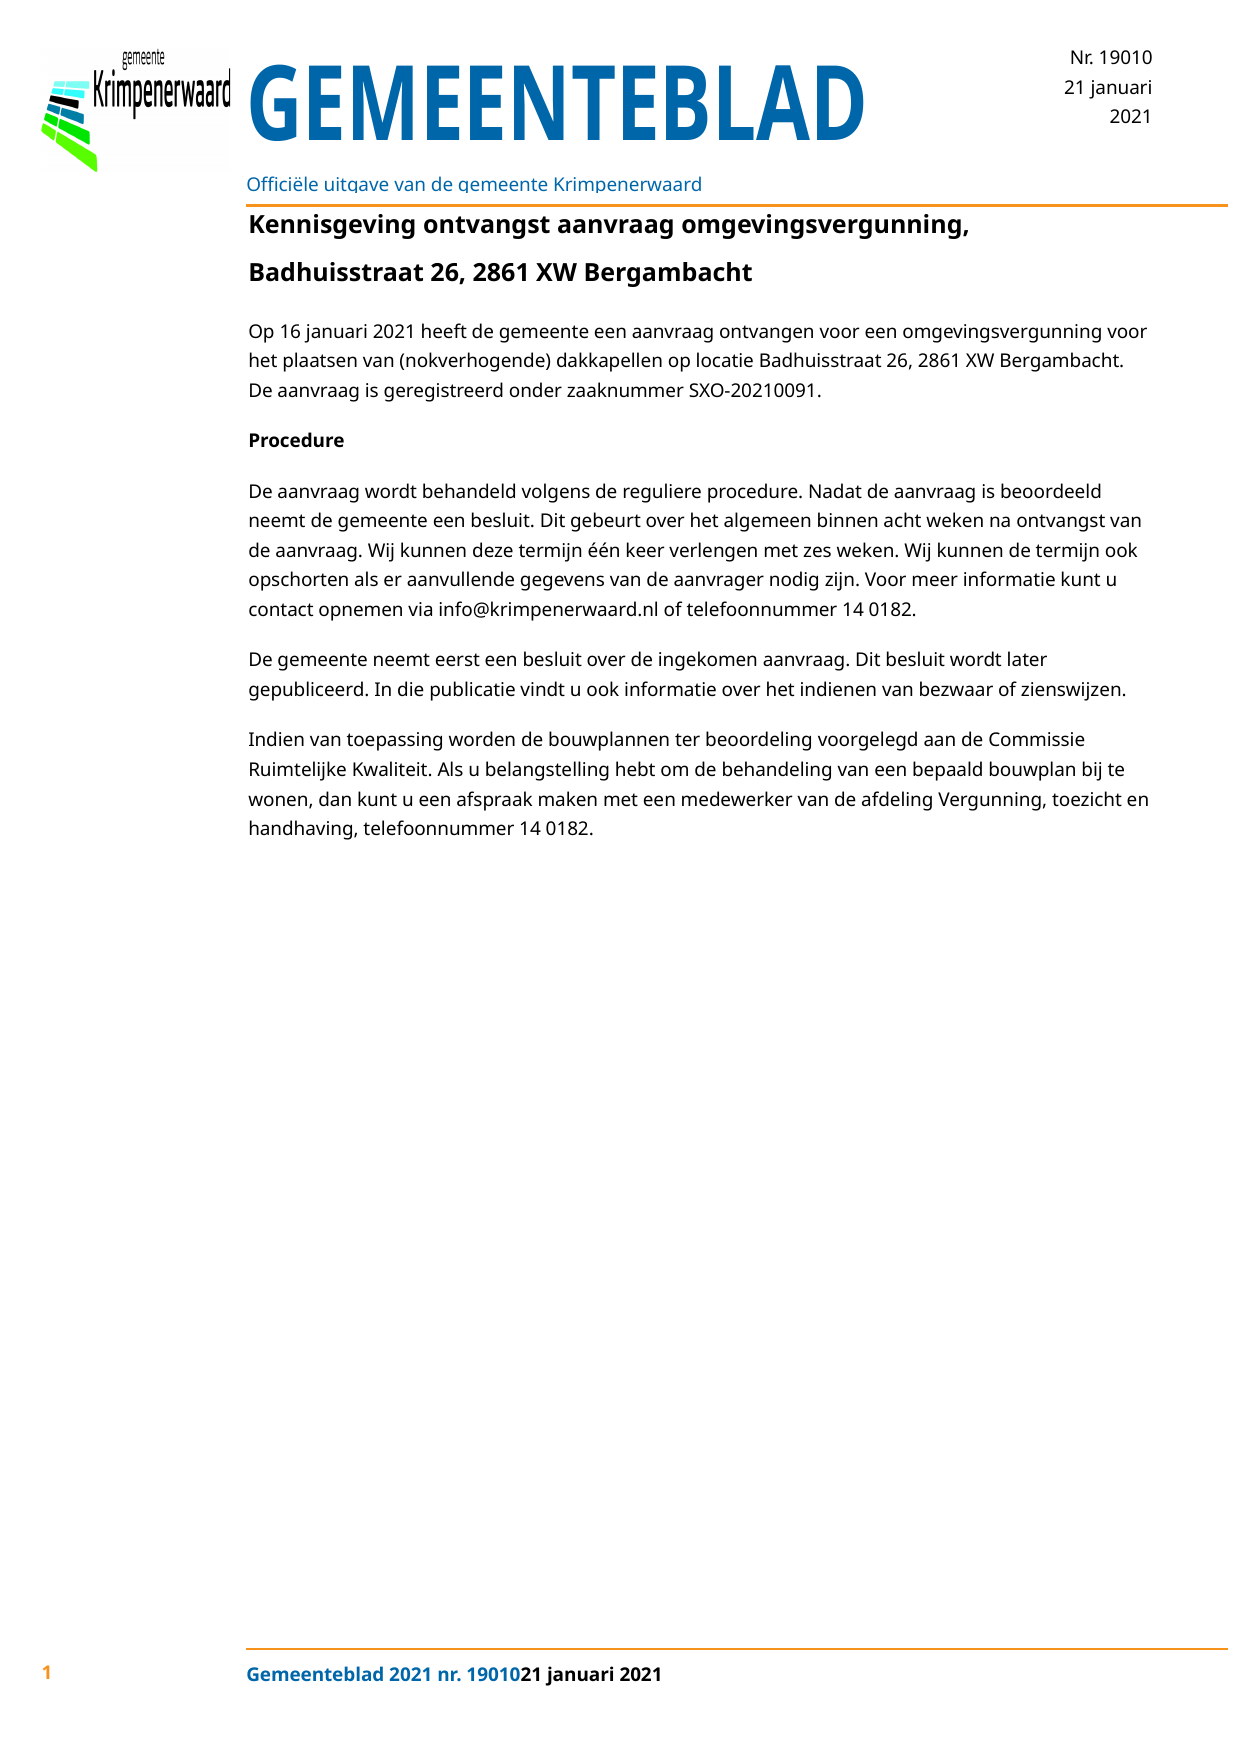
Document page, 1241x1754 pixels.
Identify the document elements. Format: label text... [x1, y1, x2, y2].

text De gemeente neemt eerst een besluit over de ingekomen aanvraag. Dit besluit wordt later gepubliceerd. In die publicatie vindt u ook informatie over het indienen van bezwaar of zienswijzen. [248, 647, 1152, 702]
text Kennisgeving ontvangst aanvraag omgevingsvergunning, Badhuisstraat 26, 2861 XW Bergambacht [248, 207, 1152, 288]
text Op 16 januari 2021 heeft de gemeente een aanvraag ontvangen voor een omgevingsvergunning voor het plaatsen van (nokverhogende) dakkapellen op locatie Badhuisstraat 26, 2861 XW Bergambacht. De aanvraag is geregistreerd onder zaaknummer SXO-20210091. [248, 318, 1152, 403]
picture [41, 47, 231, 172]
text De aanvraag wordt behandeld volgens de reguliere procedure. Nadat de aanvraag is beoordeeld neemt de gemeente een besluit. Dit gebeurt over het algemeen binnen acht weken na ontvangst van de aanvraag. Wij kunnen deze termijn één keer verlengen met zes weken. Wij kunnen de termijn ook opschorten als er aanvullende gegevens van de aanvrager nodig zijn. Voor meer informatie kunt u contact opnemen via info@krimpenerwaard.nl of telefoonnummer 14 0182. [248, 478, 1152, 622]
text Indien van toepassing worden de bouwplannen ter beoordeling voorgelegd aan de Commissie Ruimtelijke Kwaliteit. Als u belangstelling hebt om de behandeling van een bepaald bouwplan bij te wonen, dan kunt u een afspraak maken met een medewerker van de afdeling Vergunning, toezicht en handhaving, telefoonnummer 14 0182. [248, 727, 1152, 841]
text Procedure [248, 427, 1152, 453]
